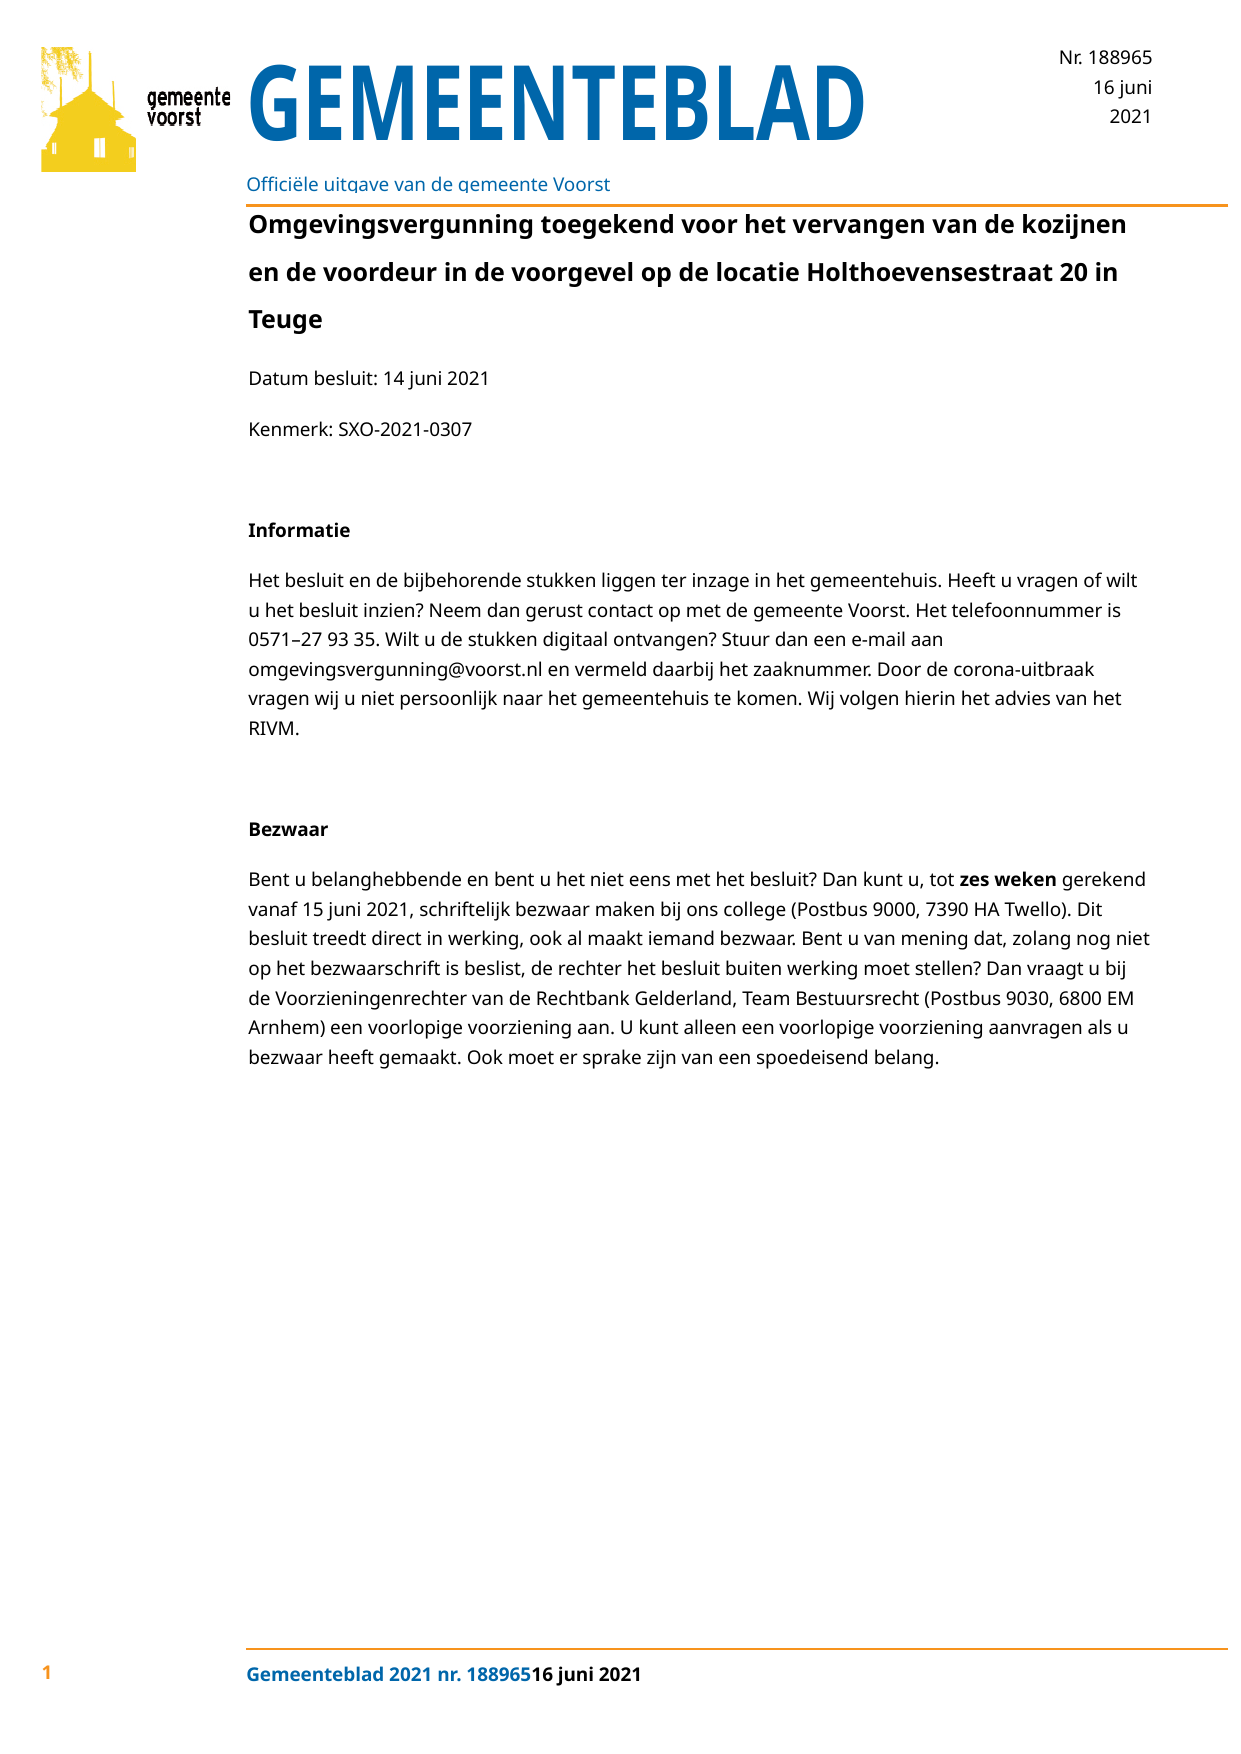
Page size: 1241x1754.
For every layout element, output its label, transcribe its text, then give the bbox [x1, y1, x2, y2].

picture [41, 47, 231, 172]
text Het besluit en de bijbehorende stukken liggen ter inzage in het gemeentehuis. Heeft u vragen of wilt u het besluit inzien? Neem dan gerust contact op met de gemeente Voorst. Het telefoonnummer is 0571–27 93 35. Wilt u de stukken digitaal ontvangen? Stuur dan een e-mail aan omgevingsvergunning@voorst.nl en vermeld daarbij het zaaknummer. Door de corona-uitbraak vragen wij u niet persoonlijk naar het gemeentehuis te komen. Wij volgen hierin het advies van het RIVM. [248, 567, 1152, 741]
text Omgevingsvergunning toegekend voor het vervangen van de kozijnen en de voordeur in de voorgevel op de locatie Holthoevensestraat 20 in Teuge [248, 207, 1152, 336]
text Bent u belanghebbende en bent u het niet eens met het besluit? Dan kunt u, tot zes weken gerekend vanaf 15 juni 2021, schriftelijk bezwaar maken bij ons college (Postbus 9000, 7390 HA Twello). Dit besluit treedt direct in werking, ook al maakt iemand bezwaar. Bent u van mening dat, zolang nog niet op het bezwaarschrift is beslist, de rechter het besluit buiten werking moet stellen? Dan vraagt u bij de Voorzieningenrechter van de Rechtbank Gelderland, Team Bestuursrecht (Postbus 9030, 6800 EM Arnhem) een voorlopige voorziening aan. U kunt alleen een voorlopige voorziening aanvragen als u bezwaar heeft gemaakt. Ook moet er sprake zijn van een spoedeisend belang. [248, 866, 1152, 1069]
text Informatie [248, 517, 1152, 542]
text Datum besluit: 14 juni 2021 [248, 366, 1152, 391]
text Bezwaar [248, 816, 1152, 842]
text Kenmerk: SXO-2021-0307 [248, 416, 1152, 442]
